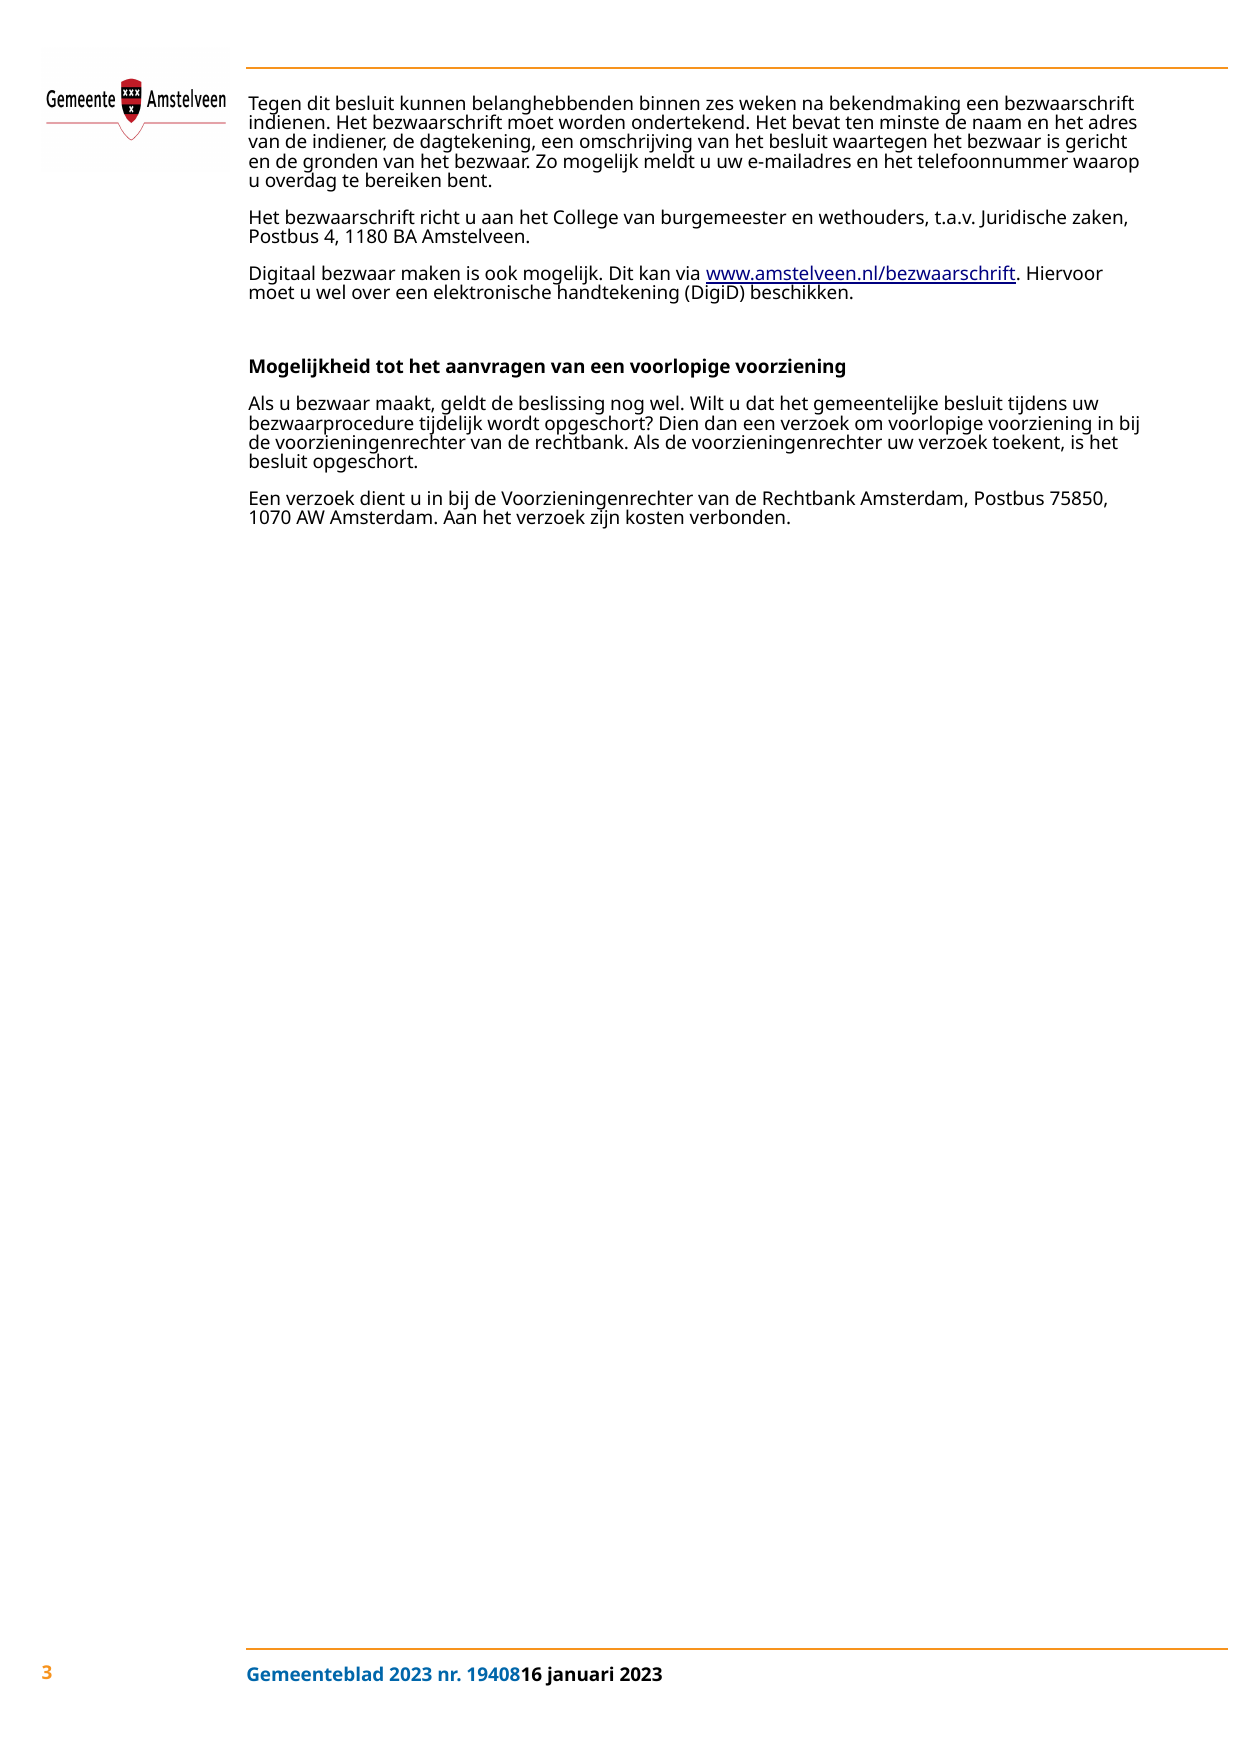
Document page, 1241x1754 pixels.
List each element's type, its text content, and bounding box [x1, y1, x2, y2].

text Digitaal bezwaar maken is ook mogelijk. Dit kan via www.amstelveen.nl/bezwaarschrift. Hiervoor moet u wel over een elektronische handtekening (DigiD) beschikken. [248, 265, 1152, 304]
text Een verzoek dient u in bij de Voorzieningenrechter van de Rechtbank Amsterdam, Postbus 75850, 1070 AW Amsterdam. Aan het verzoek zijn kosten verbonden. [248, 490, 1152, 529]
text Tegen dit besluit kunnen belanghebbenden binnen zes weken na bekendmaking een bezwaarschrift indienen. Het bezwaarschrift moet worden ondertekend. Het bevat ten minste de naam en het adres van de indiener, de dagtekening, een omschrijving van het besluit waartegen het bezwaar is gericht en de gronden van het bezwaar. Zo mogelijk meldt u uw e-mailadres en het telefoonnummer waarop u overdag te bereiken bent. [248, 95, 1152, 191]
picture [41, 47, 231, 172]
text Mogelijkheid tot het aanvragen van een voorlopige voorziening [248, 358, 1152, 378]
text Het bezwaarschrift richt u aan het College van burgemeester en wethouders, t.a.v. Juridische zaken, Postbus 4, 1180 BA Amstelveen. [248, 209, 1152, 247]
text Als u bezwaar maakt, geldt de beslissing nog wel. Wilt u dat het gemeentelijke besluit tijdens uw bezwaarprocedure tijdelijk wordt opgeschort? Dien dan een verzoek om voorlopige voorziening in bij de voorzieningenrechter van de rechtbank. Als de voorzieningenrechter uw verzoek toekent, is het besluit opgeschort. [248, 395, 1152, 472]
